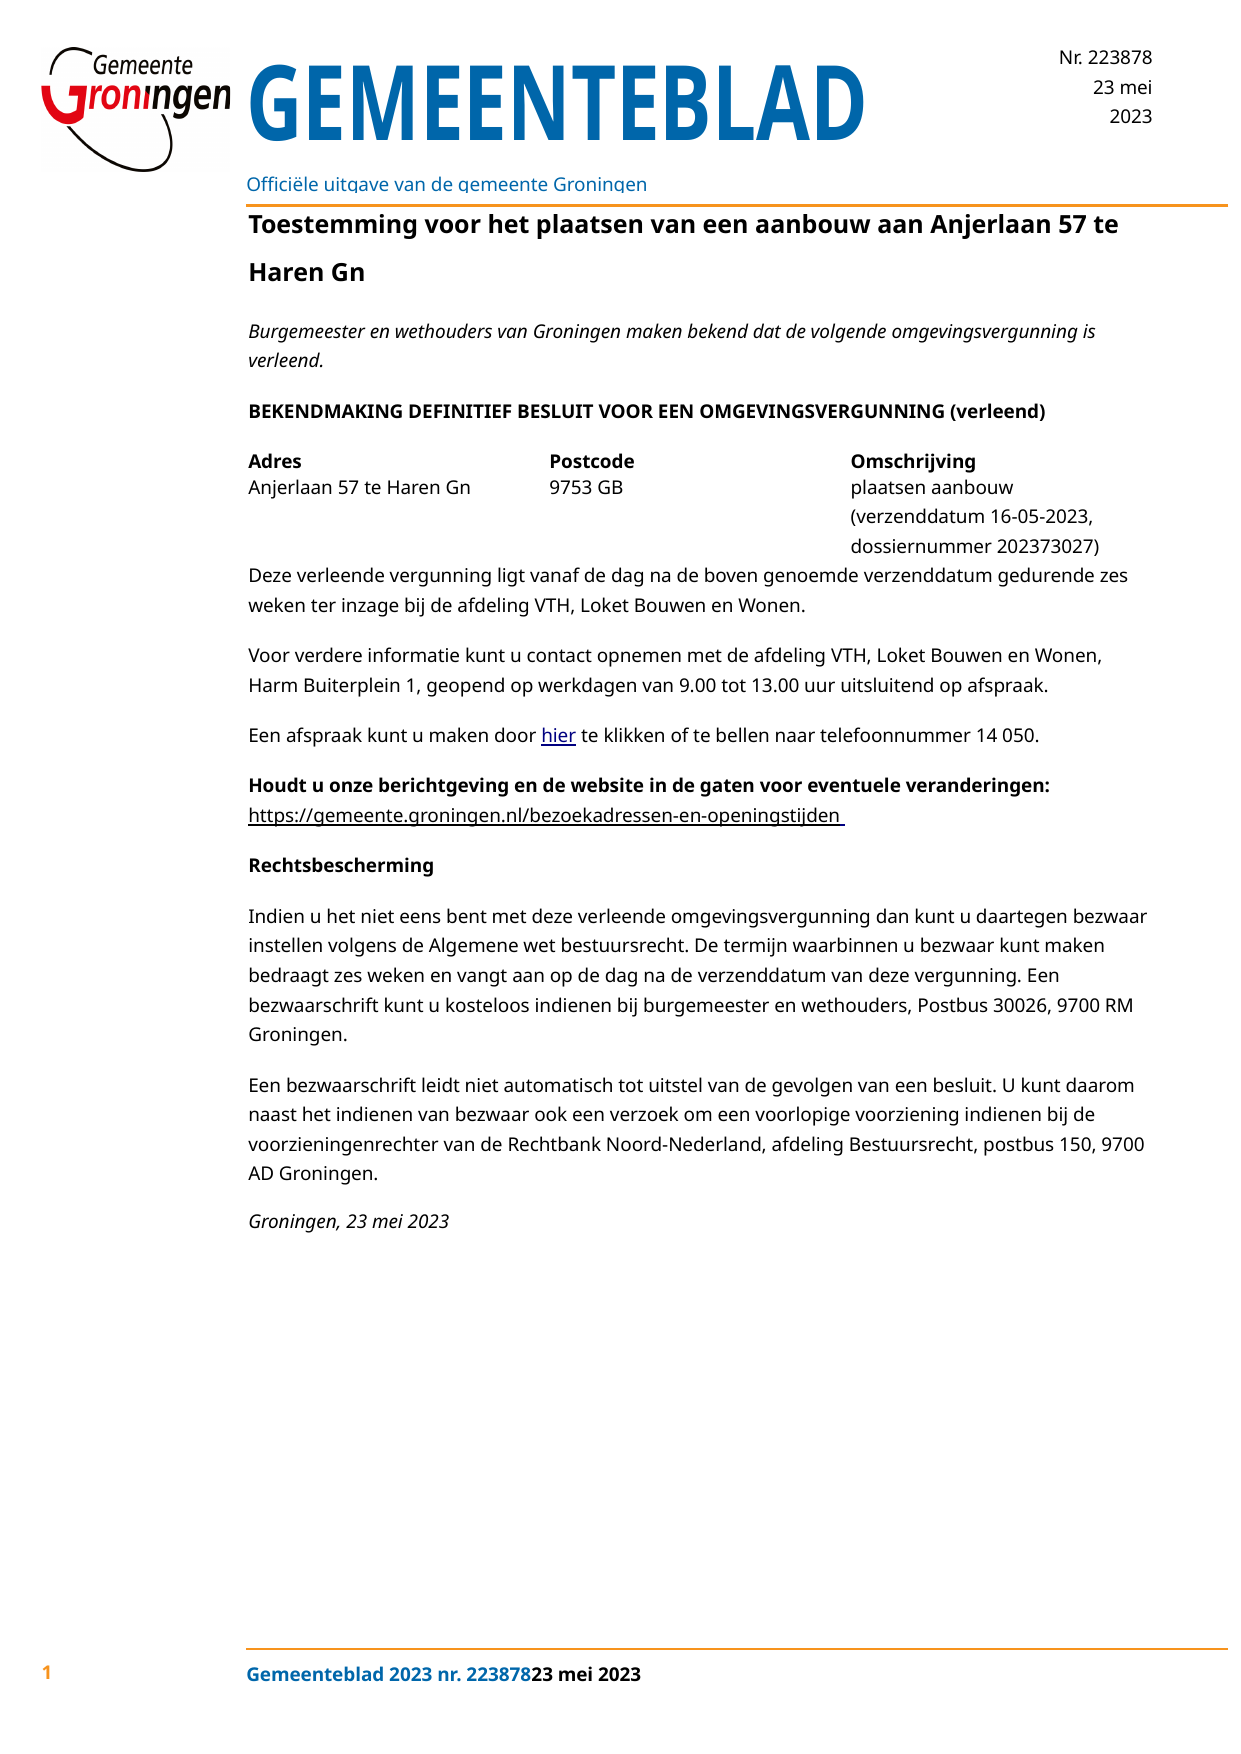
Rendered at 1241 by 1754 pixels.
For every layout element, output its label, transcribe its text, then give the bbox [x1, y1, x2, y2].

text Rechtsbescherming [248, 853, 1152, 878]
table_header Adres [248, 449, 549, 474]
text Groningen, 23 mei 2023 [248, 1208, 1152, 1234]
text Houdt u onze berichtgeving en de website in de gaten voor eventuele veranderingen: https://gemeente.groningen.nl/bezoekadressen-en-openingstijden [248, 773, 1152, 828]
text Burgemeester en wethouders van Groningen maken bekend dat de volgende omgevingsvergunning is verleend. [248, 318, 1152, 373]
table_cell Anjerlaan 57 te Haren Gn [248, 474, 549, 559]
table_cell plaatsen aanbouw (verzenddatum 16-05-2023, dossiernummer 202373027) [850, 474, 1152, 559]
text Deze verleende vergunning ligt vanaf de dag na de boven genoemde verzenddatum gedurende zes weken ter inzage bij de afdeling VTH, Loket Bouwen en Wonen. [248, 562, 1152, 618]
table_header Postcode [549, 449, 850, 474]
text Een bezwaarschrift leidt niet automatisch tot uitstel van de gevolgen van een besluit. U kunt daarom naast het indienen van bezwaar ook een verzoek om een voorlopige voorziening indienen bij de voorzieningenrechter van de Rechtbank Noord-Nederland, afdeling Bestuursrecht, postbus 150, 9700 AD Groningen. [248, 1072, 1152, 1186]
text Voor verdere informatie kunt u contact opnemen met de afdeling VTH, Loket Bouwen en Wonen, Harm Buiterplein 1, geopend op werkdagen van 9.00 tot 13.00 uur uitsluitend op afspraak. [248, 642, 1152, 698]
picture [41, 47, 231, 172]
text Een afspraak kunt u maken door hier te klikken of te bellen naar telefoonnummer 14 050. [248, 722, 1152, 748]
table_header Omschrijving [850, 449, 1152, 474]
text BEKENDMAKING DEFINITIEF BESLUIT VOOR EEN OMGEVINGSVERGUNNING (verleend) [248, 398, 1152, 424]
text Indien u het niet eens bent met deze verleende omgevingsvergunning dan kunt u daartegen bezwaar instellen volgens de Algemene wet bestuursrecht. De termijn waarbinnen u bezwaar kunt maken bedraagt zes weken en vangt aan op de dag na de verzenddatum van deze vergunning. Een bezwaarschrift kunt u kosteloos indienen bij burgemeester en wethouders, Postbus 30026, 9700 RM Groningen. [248, 903, 1152, 1047]
text Toestemming voor het plaatsen van een aanbouw aan Anjerlaan 57 te Haren Gn [248, 207, 1152, 288]
table_cell 9753 GB [549, 474, 850, 559]
